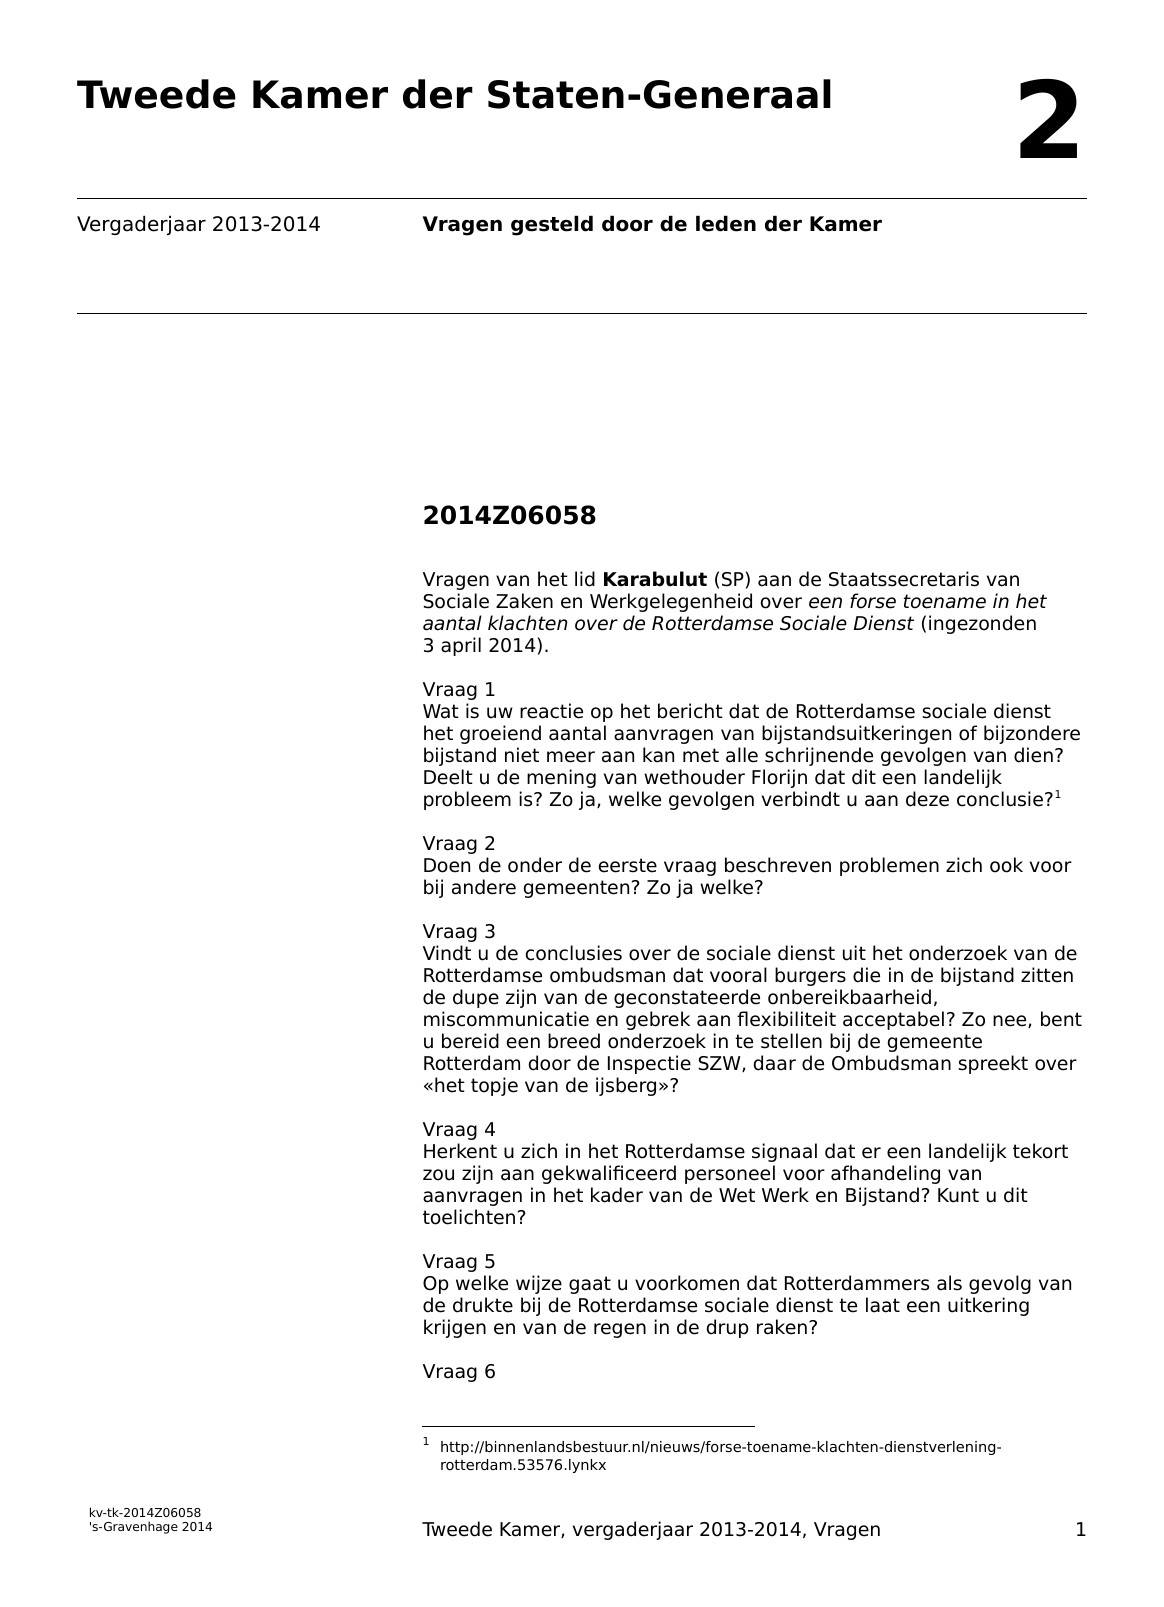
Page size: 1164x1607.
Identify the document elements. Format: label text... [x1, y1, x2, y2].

text Vragen van het lid Karabulut (SP) aan de Staatssecretaris van Sociale Zaken en Werkgelegenheid over een forse toename in het aantal klachten over de Rotterdamse Sociale Dienst (ingezonden 3 april 2014). [422, 569, 1087, 657]
text Op welke wijze gaat u voorkomen dat Rotterdammers als gevolg van de drukte bij de Rotterdamse sociale dienst te laat een uitkering krijgen en van de regen in de drup raken? [422, 1273, 1087, 1339]
table_header Tweede Kamer der Staten-Generaal [77, 59, 886, 198]
text 2014Z06058 [422, 501, 1087, 531]
text Vraag 5 [422, 1251, 1087, 1273]
text http://binnenlandsbestuur.nl/nieuws/forse-toename-klachten-dienstverlening-rotterdam.53576.lynkx [422, 1435, 1087, 1474]
text Vindt u de conclusies over de sociale dienst uit het onderzoek van de Rotterdamse ombudsman dat vooral burgers die in de bijstand zitten de dupe zijn van de geconstateerde onbereikbaarheid, miscommunicatie en gebrek aan flexibiliteit acceptabel? Zo nee, bent u bereid een breed onderzoek in te stellen bij de gemeente Rotterdam door de Inspectie SZW, daar de Ombudsman spreekt over «het topje van de ijsberg»? [422, 943, 1087, 1097]
text Vraag 6 [422, 1361, 1087, 1383]
table_cell Vragen gesteld door de leden der Kamer [422, 199, 1087, 313]
text Doen de onder de eerste vraag beschreven problemen zich ook voor bij andere gemeenten? Zo ja welke? [422, 855, 1087, 899]
text Vraag 2 [422, 833, 1087, 855]
text Vraag 3 [422, 921, 1087, 943]
table_cell Vergaderjaar 2013-2014 [77, 199, 422, 313]
text Vraag 1 [422, 679, 1087, 701]
text 's-Gravenhage 2014 [88, 1520, 323, 1534]
text Wat is uw reactie op het bericht dat de Rotterdamse sociale dienst het groeiend aantal aanvragen van bijstandsuitkeringen of bijzondere bijstand niet meer aan kan met alle schrijnende gevolgen van dien? Deelt u de mening van wethouder Florijn dat dit een landelijk probleem is? Zo ja, welke gevolgen verbindt u aan deze conclusie? [422, 701, 1087, 811]
table_header 2 [886, 59, 1087, 198]
text Herkent u zich in het Rotterdamse signaal dat er een landelijk tekort zou zijn aan gekwalificeerd personeel voor afhandeling van aanvragen in het kader van de Wet Werk en Bijstand? Kunt u dit toelichten? [422, 1141, 1087, 1229]
text kv-tk-2014Z06058 [88, 1506, 323, 1520]
text Vraag 4 [422, 1119, 1087, 1141]
